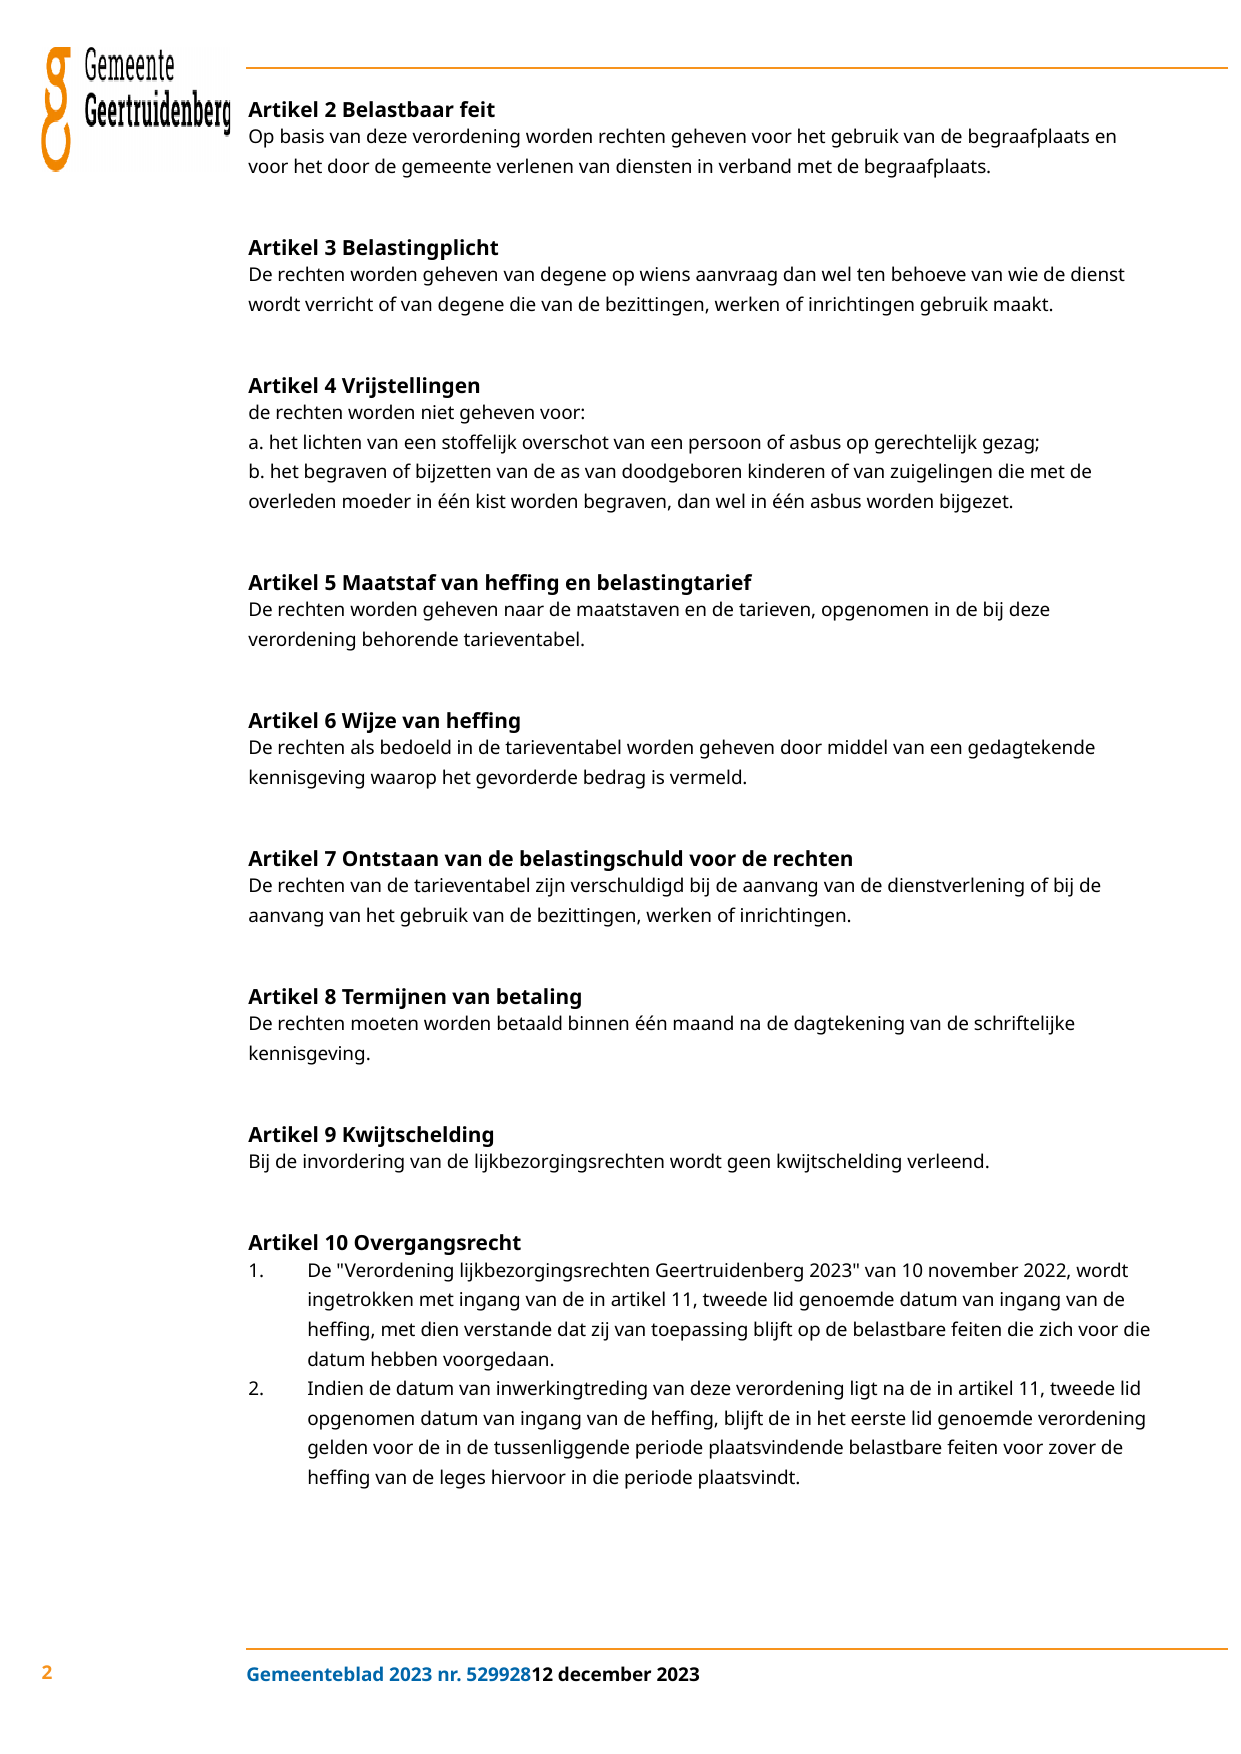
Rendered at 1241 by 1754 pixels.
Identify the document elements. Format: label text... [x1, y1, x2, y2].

text Artikel 4 Vrijstellingen [248, 371, 1152, 399]
text Artikel 7 Ontstaan van de belastingschuld voor de rechten [248, 844, 1152, 872]
text b. het begraven of bijzetten van de as van doodgeboren kinderen of van zuigelingen die met de overleden moeder in één kist worden begraven, dan wel in één asbus worden bijgezet. [248, 458, 1152, 514]
text De rechten worden geheven van degene op wiens aanvraag dan wel ten behoeve van wie de dienst wordt verricht of van degene die van de bezittingen, werken of inrichtingen gebruik maakt. [248, 261, 1152, 317]
text De rechten moeten worden betaald binnen één maand na de dagtekening van de schriftelijke kennisgeving. [248, 1011, 1152, 1066]
text Artikel 10 Overgangsrecht [248, 1228, 1152, 1257]
text Artikel 6 Wijze van heffing [248, 706, 1152, 734]
text De rechten als bedoeld in de tarieventabel worden geheven door middel van een gedagtekende kennisgeving waarop het gevorderde bedrag is vermeld. [248, 734, 1152, 790]
list De "Verordening lijkbezorgingsrechten Geertruidenberg 2023" van 10 november 2022, wordt ingetrokken met ingang van de in artikel 11, tweede lid genoemde datum van ingang van de heffing, met dien verstande dat zij van toepassing blijft op de belastbare feiten die zich voor die datum hebben voorgedaan. [248, 1257, 1152, 1371]
text De rechten worden geheven naar de maatstaven en de tarieven, opgenomen in de bij deze verordening behorende tarieventabel. [248, 596, 1152, 652]
list Indien de datum van inwerkingtreding van deze verordening ligt na de in artikel 11, tweede lid opgenomen datum van ingang van de heffing, blijft de in het eerste lid genoemde verordening gelden voor de in de tussenliggende periode plaatsvindende belastbare feiten voor zover de heffing van de leges hiervoor in die periode plaatsvindt. [248, 1375, 1152, 1490]
text Bij de invordering van de lijkbezorgingsrechten wordt geen kwijtschelding verleend. [248, 1148, 1152, 1174]
text de rechten worden niet geheven voor: [248, 399, 1152, 425]
text Artikel 3 Belastingplicht [248, 233, 1152, 261]
text Artikel 9 Kwijtschelding [248, 1120, 1152, 1148]
text Artikel 8 Termijnen van betaling [248, 982, 1152, 1011]
text De rechten van de tarieventabel zijn verschuldigd bij de aanvang van de dienstverlening of bij de aanvang van het gebruik van de bezittingen, werken of inrichtingen. [248, 872, 1152, 928]
text Artikel 2 Belastbaar feit [248, 95, 1152, 123]
text a. het lichten van een stoffelijk overschot van een persoon of asbus op gerechtelijk gezag; [248, 429, 1152, 454]
text Op basis van deze verordening worden rechten geheven voor het gebruik van de begraafplaats en voor het door de gemeente verlenen van diensten in verband met de begraafplaats. [248, 123, 1152, 178]
picture [41, 47, 231, 172]
text Artikel 5 Maatstaf van heffing en belastingtarief [248, 568, 1152, 596]
